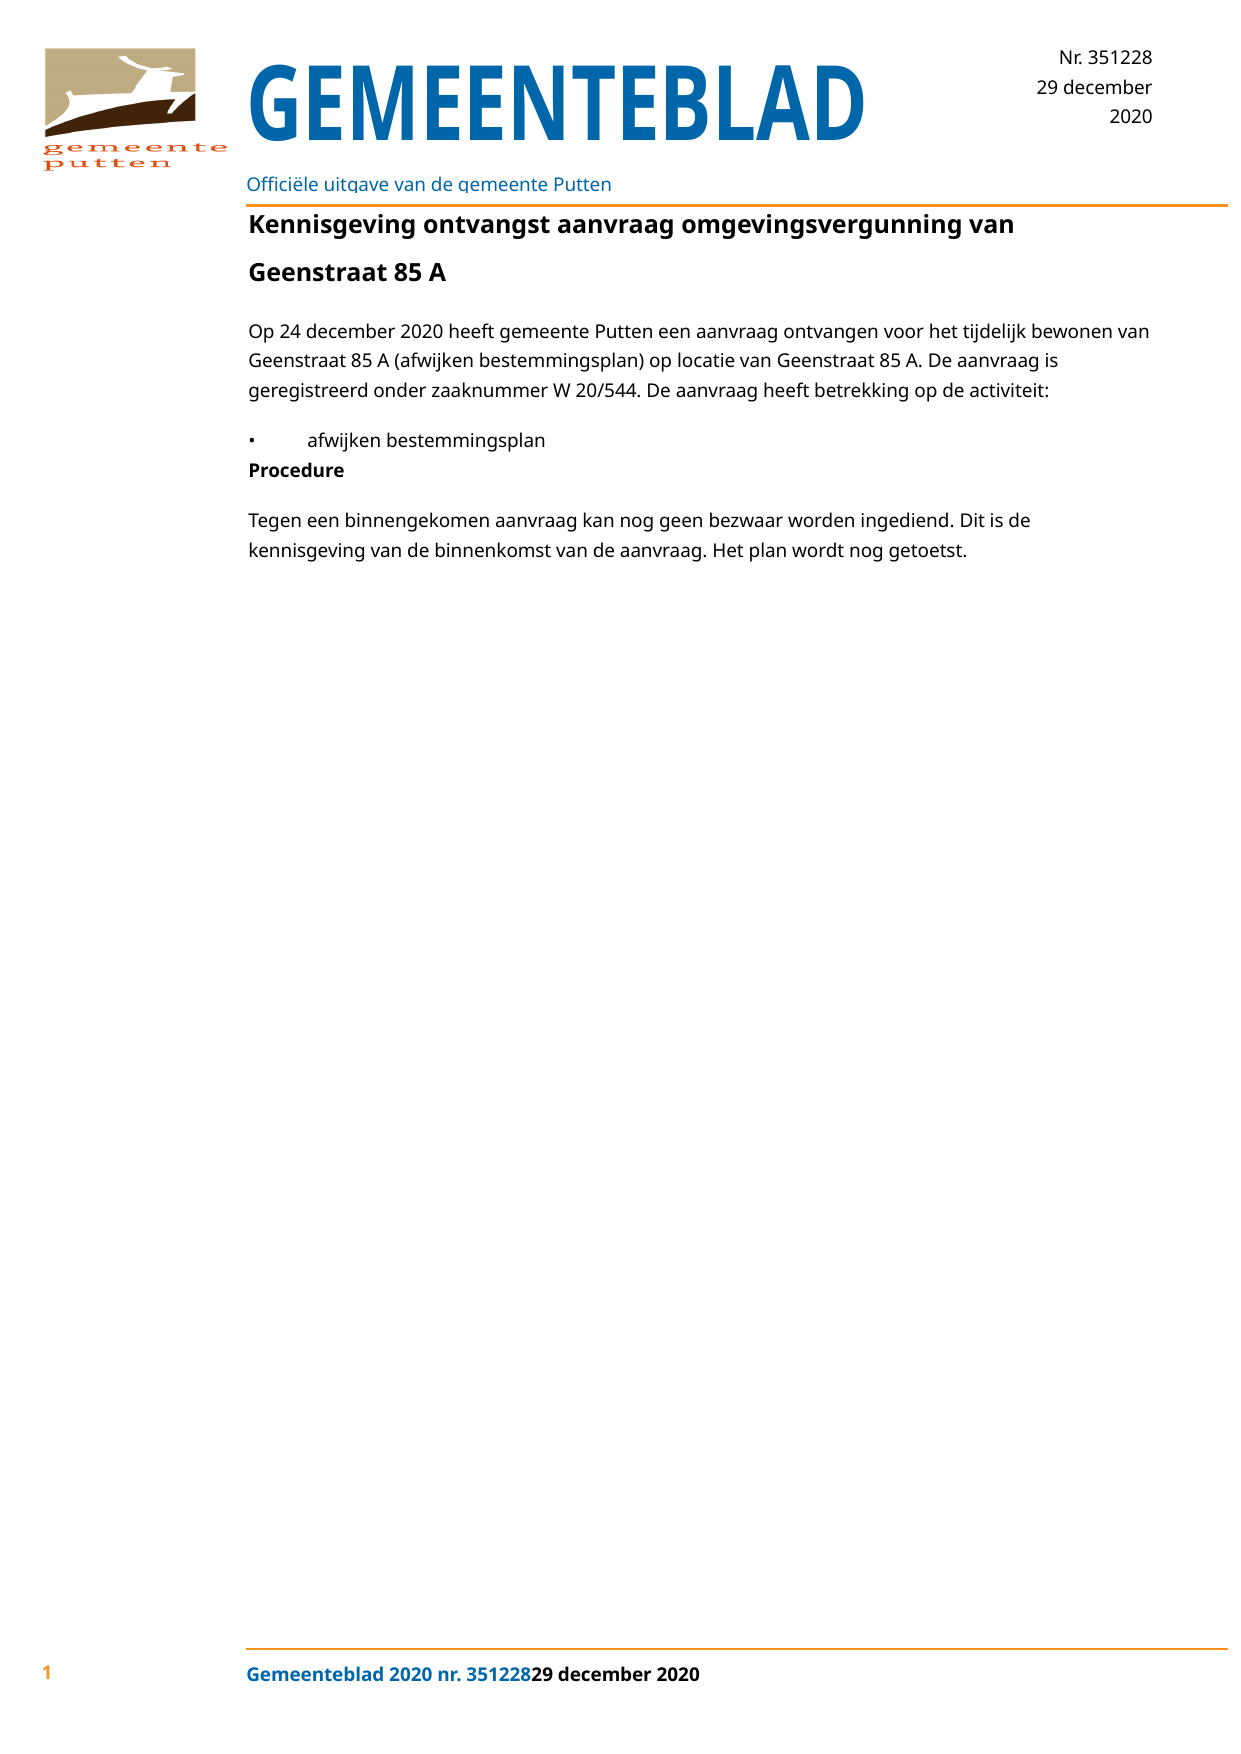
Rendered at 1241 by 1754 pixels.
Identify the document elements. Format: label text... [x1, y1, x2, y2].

picture [41, 47, 231, 172]
text Procedure [248, 457, 1152, 483]
text Op 24 december 2020 heeft gemeente Putten een aanvraag ontvangen voor het tijdelijk bewonen van Geenstraat 85 A (afwijken bestemmingsplan) op locatie van Geenstraat 85 A. De aanvraag is geregistreerd onder zaaknummer W 20/544. De aanvraag heeft betrekking op de activiteit: [248, 318, 1152, 403]
text Kennisgeving ontvangst aanvraag omgevingsvergunning van Geenstraat 85 A [248, 207, 1152, 288]
text Tegen een binnengekomen aanvraag kan nog geen bezwaar worden ingediend. Dit is de kennisgeving van de binnenkomst van de aanvraag. Het plan wordt nog getoetst. [248, 507, 1152, 563]
list afwijken bestemmingsplan [248, 427, 1152, 453]
